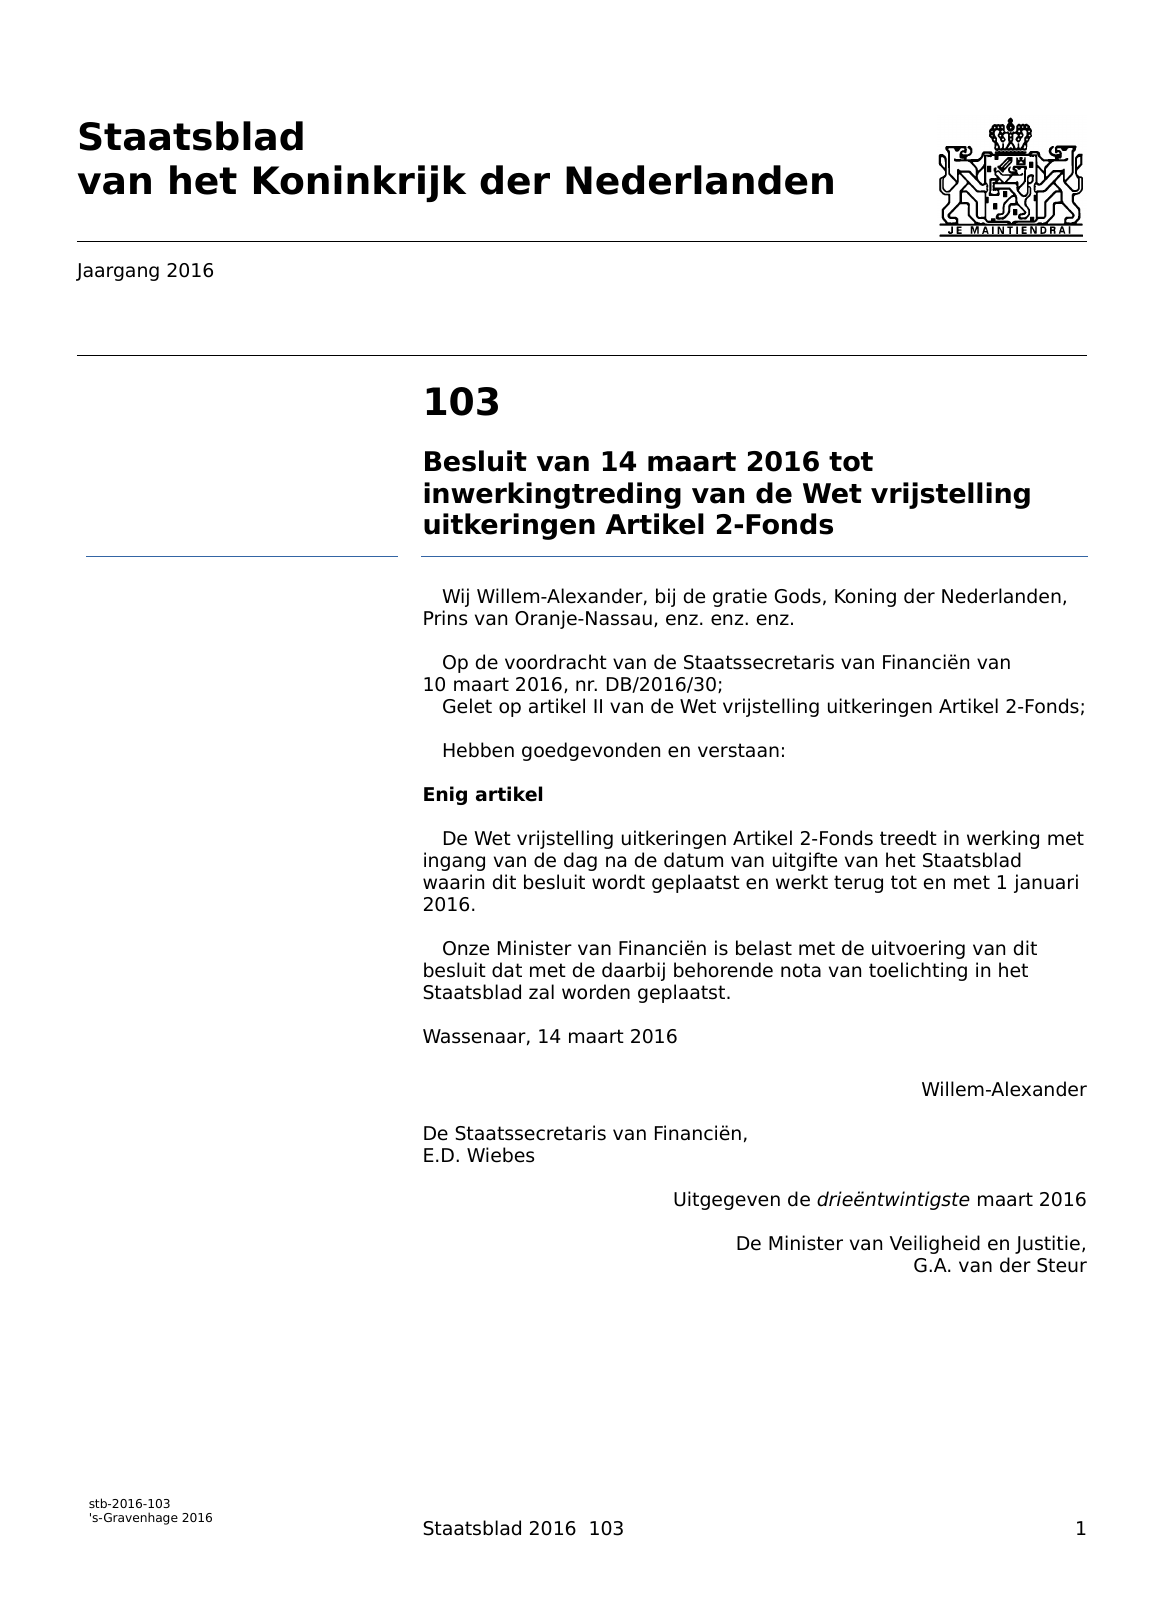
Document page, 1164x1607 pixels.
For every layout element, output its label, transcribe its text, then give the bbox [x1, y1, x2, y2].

text Op de voordracht van de Staatssecretaris van Financiën van 10 maart 2016, nr. DB/2016/30; [422, 652, 1087, 696]
text Onze Minister van Financiën is belast met de uitvoering van dit besluit dat met de daarbij behorende nota van toelichting in het Staatsblad zal worden geplaatst. [422, 938, 1087, 1004]
text 's-Gravenhage 2016 [88, 1511, 323, 1525]
text Willem-Alexander [422, 1078, 1087, 1100]
subtitle Enig artikel [422, 784, 1087, 806]
text Wassenaar, 14 maart 2016 [422, 1026, 1087, 1048]
subtitle 103 [422, 381, 1087, 424]
text Wij Willem-Alexander, bij de gratie Gods, Koning der Nederlanden, Prins van Oranje-Nassau, enz. enz. enz. [422, 586, 1087, 629]
text Besluit van 14 maart 2016 tot inwerkingtreding van de Wet vrijstelling uitkeringen Artikel 2-Fonds [422, 447, 1087, 541]
text De Minister van Veiligheid en Justitie, G.A. van der Steur [422, 1233, 1087, 1277]
text Uitgegeven de drieëntwintigste maart 2016 [422, 1189, 1087, 1211]
picture [936, 115, 1087, 240]
text Hebben goedgevonden en verstaan: [422, 740, 1087, 762]
table_header Staatsblad van het Koninkrijk der Nederlanden [77, 100, 886, 241]
table_cell Jaargang 2016 [77, 242, 1087, 355]
text stb-2016-103 [88, 1497, 323, 1511]
text De Wet vrijstelling uitkeringen Artikel 2-Fonds treedt in werking met ingang van de dag na de datum van uitgifte van het Staatsblad waarin dit besluit wordt geplaatst en werkt terug tot en met 1 januari 2016. [422, 828, 1087, 916]
table_header [886, 100, 1087, 241]
text Gelet op artikel II van de Wet vrijstelling uitkeringen Artikel 2-Fonds; [422, 696, 1087, 718]
text De Staatssecretaris van Financiën, E.D. Wiebes [422, 1123, 1087, 1167]
